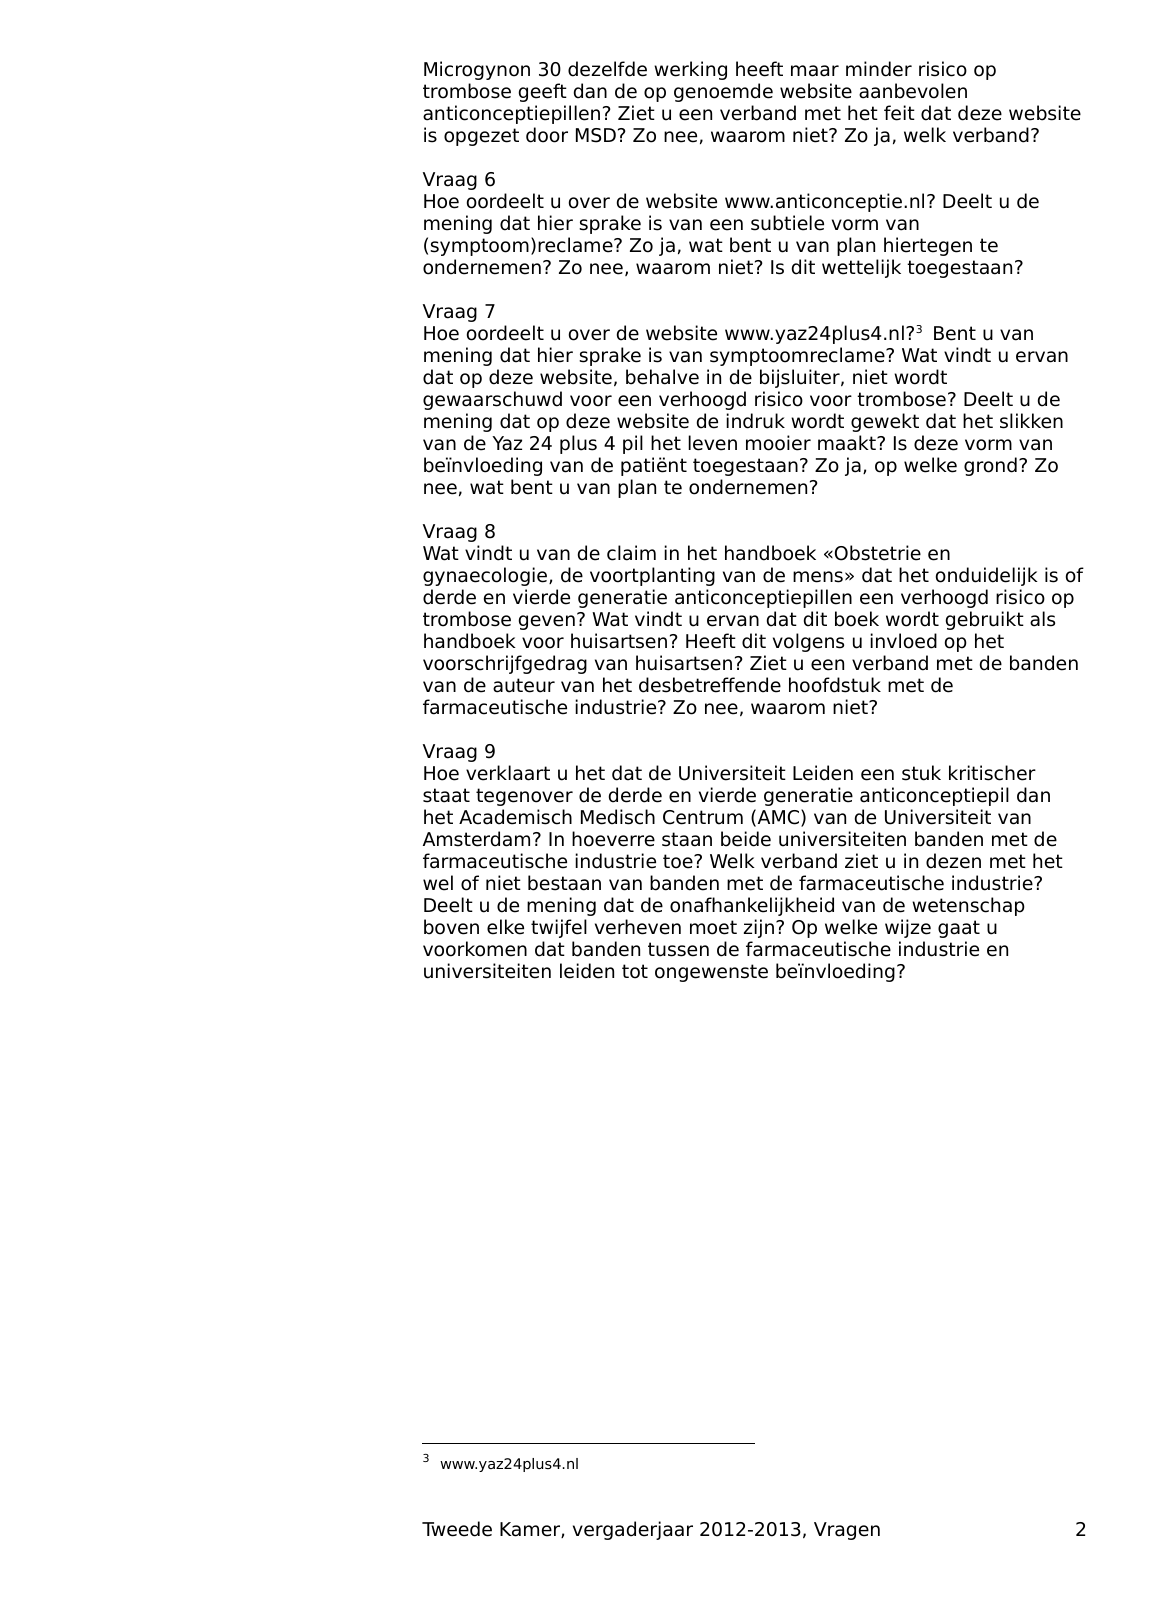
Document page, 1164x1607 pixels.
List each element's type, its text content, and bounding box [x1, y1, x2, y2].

text Hoe oordeelt u over de website www.yaz24plus4.nl? Bent u van mening dat hier sprake is van symptoomreclame? Wat vindt u ervan dat op deze website, behalve in de bijsluiter, niet wordt gewaarschuwd voor een verhoogd risico voor trombose? Deelt u de mening dat op deze website de indruk wordt gewekt dat het slikken van de Yaz 24 plus 4 pil het leven mooier maakt? Is deze vorm van beïnvloeding van de patiënt toegestaan? Zo ja, op welke grond? Zo nee, wat bent u van plan te ondernemen? [422, 323, 1087, 499]
text Vraag 6 [422, 169, 1087, 191]
text Vraag 7 [422, 301, 1087, 323]
text Vraag 8 [422, 521, 1087, 543]
text Wat vindt u van de claim in het handboek «Obstetrie en gynaecologie, de voortplanting van de mens» dat het onduidelijk is of derde en vierde generatie anticonceptiepillen een verhoogd risico op trombose geven? Wat vindt u ervan dat dit boek wordt gebruikt als handboek voor huisartsen? Heeft dit volgens u invloed op het voorschrijfgedrag van huisartsen? Ziet u een verband met de banden van de auteur van het desbetreffende hoofdstuk met de farmaceutische industrie? Zo nee, waarom niet? [422, 543, 1087, 719]
text Microgynon 30 dezelfde werking heeft maar minder risico op trombose geeft dan de op genoemde website aanbevolen anticonceptiepillen? Ziet u een verband met het feit dat deze website is opgezet door MSD? Zo nee, waarom niet? Zo ja, welk verband? [422, 59, 1087, 147]
text Hoe oordeelt u over de website www.anticonceptie.nl? Deelt u de mening dat hier sprake is van een subtiele vorm van (symptoom)reclame? Zo ja, wat bent u van plan hiertegen te ondernemen? Zo nee, waarom niet? Is dit wettelijk toegestaan? [422, 191, 1087, 279]
text www.yaz24plus4.nl [422, 1452, 1087, 1474]
text Vraag 9 [422, 741, 1087, 763]
text Hoe verklaart u het dat de Universiteit Leiden een stuk kritischer staat tegenover de derde en vierde generatie anticonceptiepil dan het Academisch Medisch Centrum (AMC) van de Universiteit van Amsterdam? In hoeverre staan beide universiteiten banden met de farmaceutische industrie toe? Welk verband ziet u in dezen met het wel of niet bestaan van banden met de farmaceutische industrie? Deelt u de mening dat de onafhankelijkheid van de wetenschap boven elke twijfel verheven moet zijn? Op welke wijze gaat u voorkomen dat banden tussen de farmaceutische industrie en universiteiten leiden tot ongewenste beïnvloeding? [422, 763, 1087, 983]
